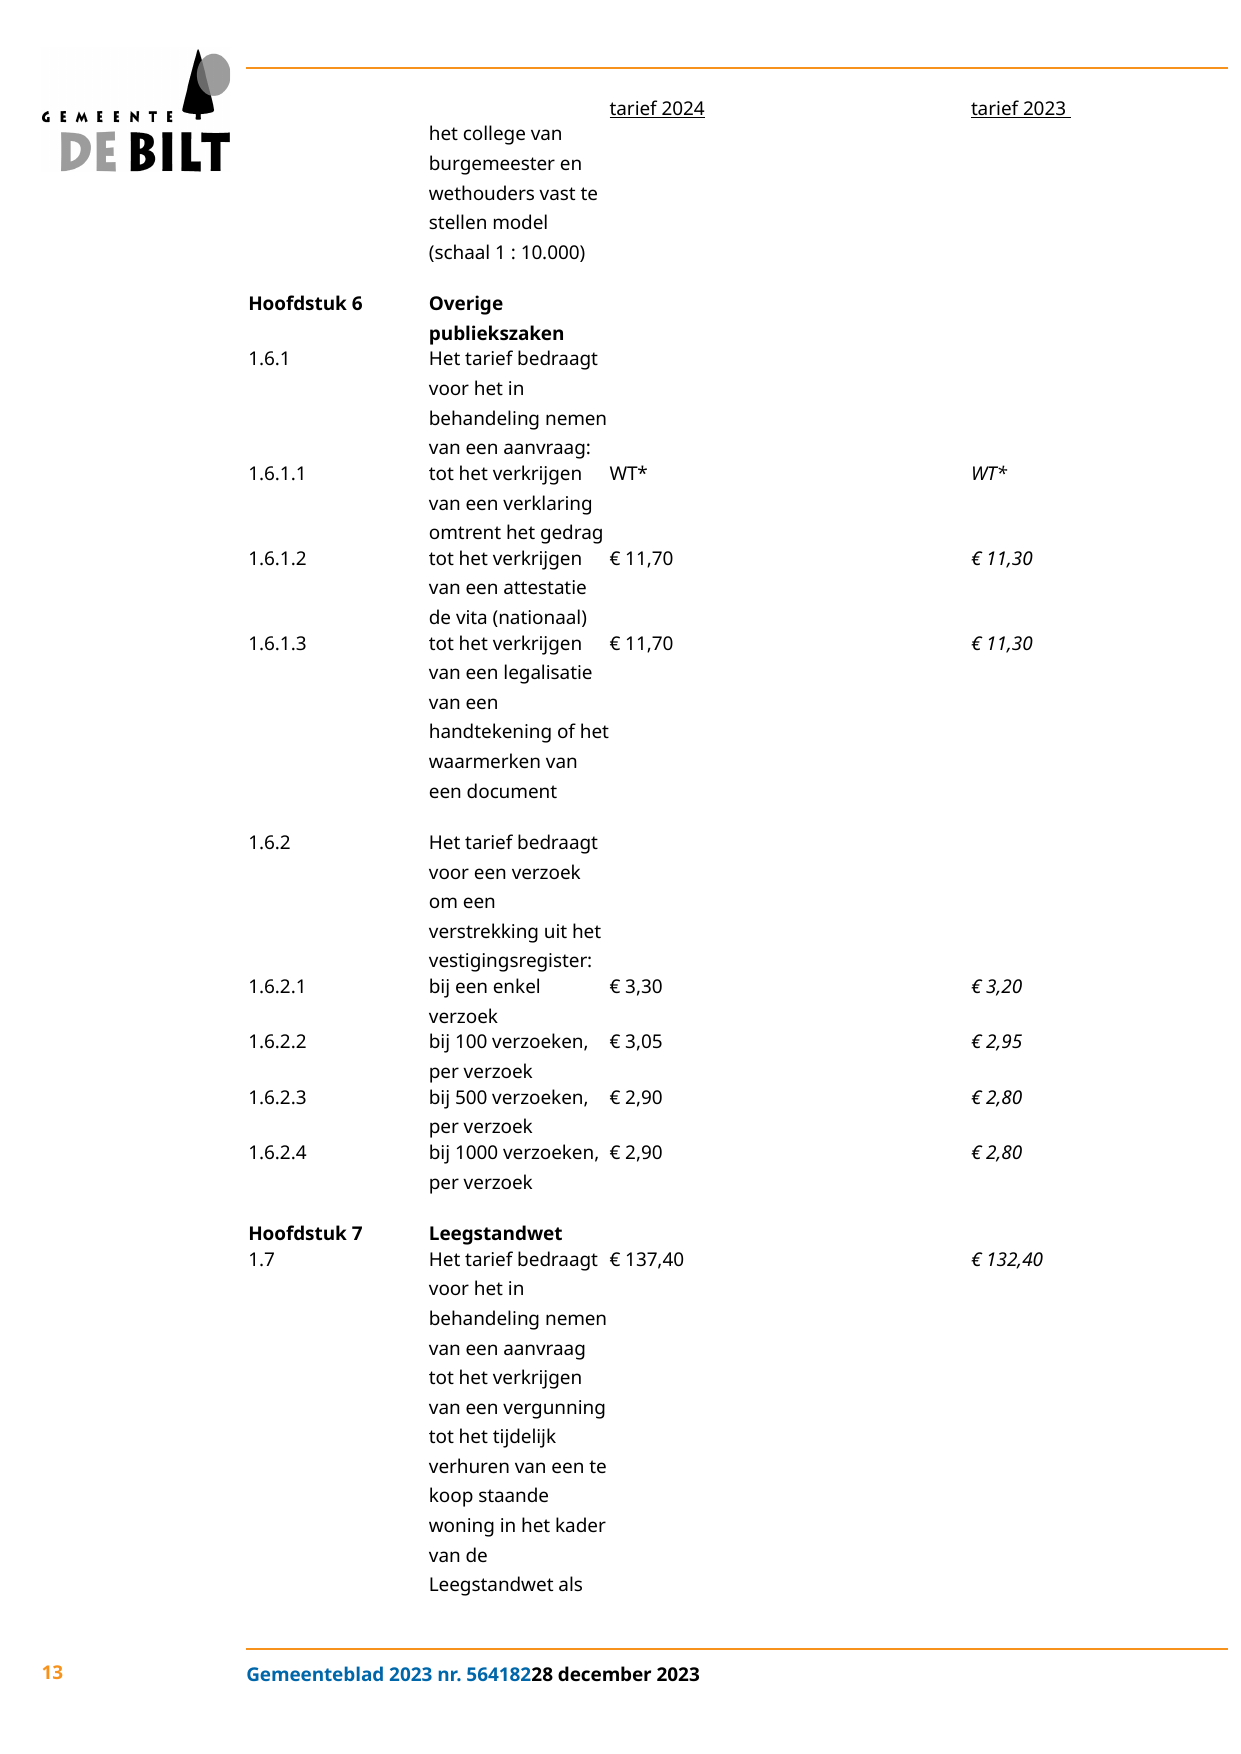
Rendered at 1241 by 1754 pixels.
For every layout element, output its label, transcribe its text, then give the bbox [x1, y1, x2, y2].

table_cell [971, 1195, 1152, 1220]
table_cell [971, 829, 1152, 973]
table_cell het college van burgemeester en wethouders vast te stellen model (schaal 1 : 10.000) [429, 121, 609, 264]
table_cell 1.6.2.2 [248, 1029, 429, 1084]
table_cell [609, 346, 971, 460]
table_header tarief 2024 [609, 95, 971, 121]
table_cell WT* [609, 460, 971, 545]
table_cell € 3,30 [609, 973, 971, 1029]
table_cell bij een enkel verzoek [429, 973, 609, 1029]
table_cell [429, 804, 609, 829]
table_cell [609, 290, 971, 346]
table_header [248, 95, 429, 121]
table_cell [609, 121, 971, 264]
table_cell € 3,20 [971, 973, 1152, 1029]
table_cell € 3,05 [609, 1029, 971, 1084]
table_cell Het tarief bedraagt voor het in behandeling nemen van een aanvraag: [429, 346, 609, 460]
table_cell [971, 804, 1152, 829]
table_cell € 2,90 [609, 1139, 971, 1194]
table_cell € 11,30 [971, 545, 1152, 630]
table_cell 1.6.1.1 [248, 460, 429, 545]
table_cell 1.6.2.3 [248, 1084, 429, 1139]
table_cell [609, 1220, 971, 1246]
table_cell Hoofdstuk 7 [248, 1220, 429, 1246]
table_cell [609, 1195, 971, 1220]
table_cell bij 1000 verzoeken, per verzoek [429, 1139, 609, 1194]
table_cell [971, 346, 1152, 460]
table_cell 1.6.1.2 [248, 545, 429, 630]
table_cell 1.6.1.3 [248, 630, 429, 803]
table_cell € 2,90 [609, 1084, 971, 1139]
table_cell [971, 1220, 1152, 1246]
table_cell € 2,80 [971, 1139, 1152, 1194]
table_cell 1.7 [248, 1246, 429, 1597]
table_cell [971, 265, 1152, 290]
table_cell € 137,40 [609, 1246, 971, 1597]
table_cell Overige publiekszaken [429, 290, 609, 346]
table_cell 1.6.1 [248, 346, 429, 460]
table_cell € 132,40 [971, 1246, 1152, 1597]
table_cell [971, 121, 1152, 264]
table_cell [248, 1195, 429, 1220]
table_cell Leegstandwet [429, 1220, 609, 1246]
table_cell [609, 804, 971, 829]
table_cell tot het verkrijgen van een legalisatie van een handtekening of het waarmerken van een document [429, 630, 609, 803]
table_cell Hoofdstuk 6 [248, 290, 429, 346]
table_cell € 2,95 [971, 1029, 1152, 1084]
table_cell [609, 829, 971, 973]
table_cell tot het verkrijgen van een attestatie de vita (nationaal) [429, 545, 609, 630]
table_cell € 2,80 [971, 1084, 1152, 1139]
table_cell [248, 804, 429, 829]
table_cell 1.6.2.4 [248, 1139, 429, 1194]
table_cell [429, 1195, 609, 1220]
table_cell [609, 265, 971, 290]
table_cell 1.6.2 [248, 829, 429, 973]
table_cell Het tarief bedraagt voor het in behandeling nemen van een aanvraag tot het verkrijgen van een vergunning tot het tijdelijk verhuren van een te koop staande woning in het kader van de Leegstandwet als [429, 1246, 609, 1597]
table_cell € 11,70 [609, 630, 971, 803]
table_cell [248, 265, 429, 290]
table_cell 1.6.2.1 [248, 973, 429, 1029]
table_cell bij 500 verzoeken, per verzoek [429, 1084, 609, 1139]
table_cell [971, 290, 1152, 346]
table_cell [248, 121, 429, 264]
table_cell [429, 265, 609, 290]
table_cell Het tarief bedraagt voor een verzoek om een verstrekking uit het vestigingsregister: [429, 829, 609, 973]
table_cell € 11,30 [971, 630, 1152, 803]
table_header [429, 95, 609, 121]
table_cell bij 100 verzoeken, per verzoek [429, 1029, 609, 1084]
table_cell WT* [971, 460, 1152, 545]
table_cell tot het verkrijgen van een verklaring omtrent het gedrag [429, 460, 609, 545]
table_cell € 11,70 [609, 545, 971, 630]
table_header tarief 2023 [971, 95, 1152, 121]
picture [41, 47, 231, 172]
